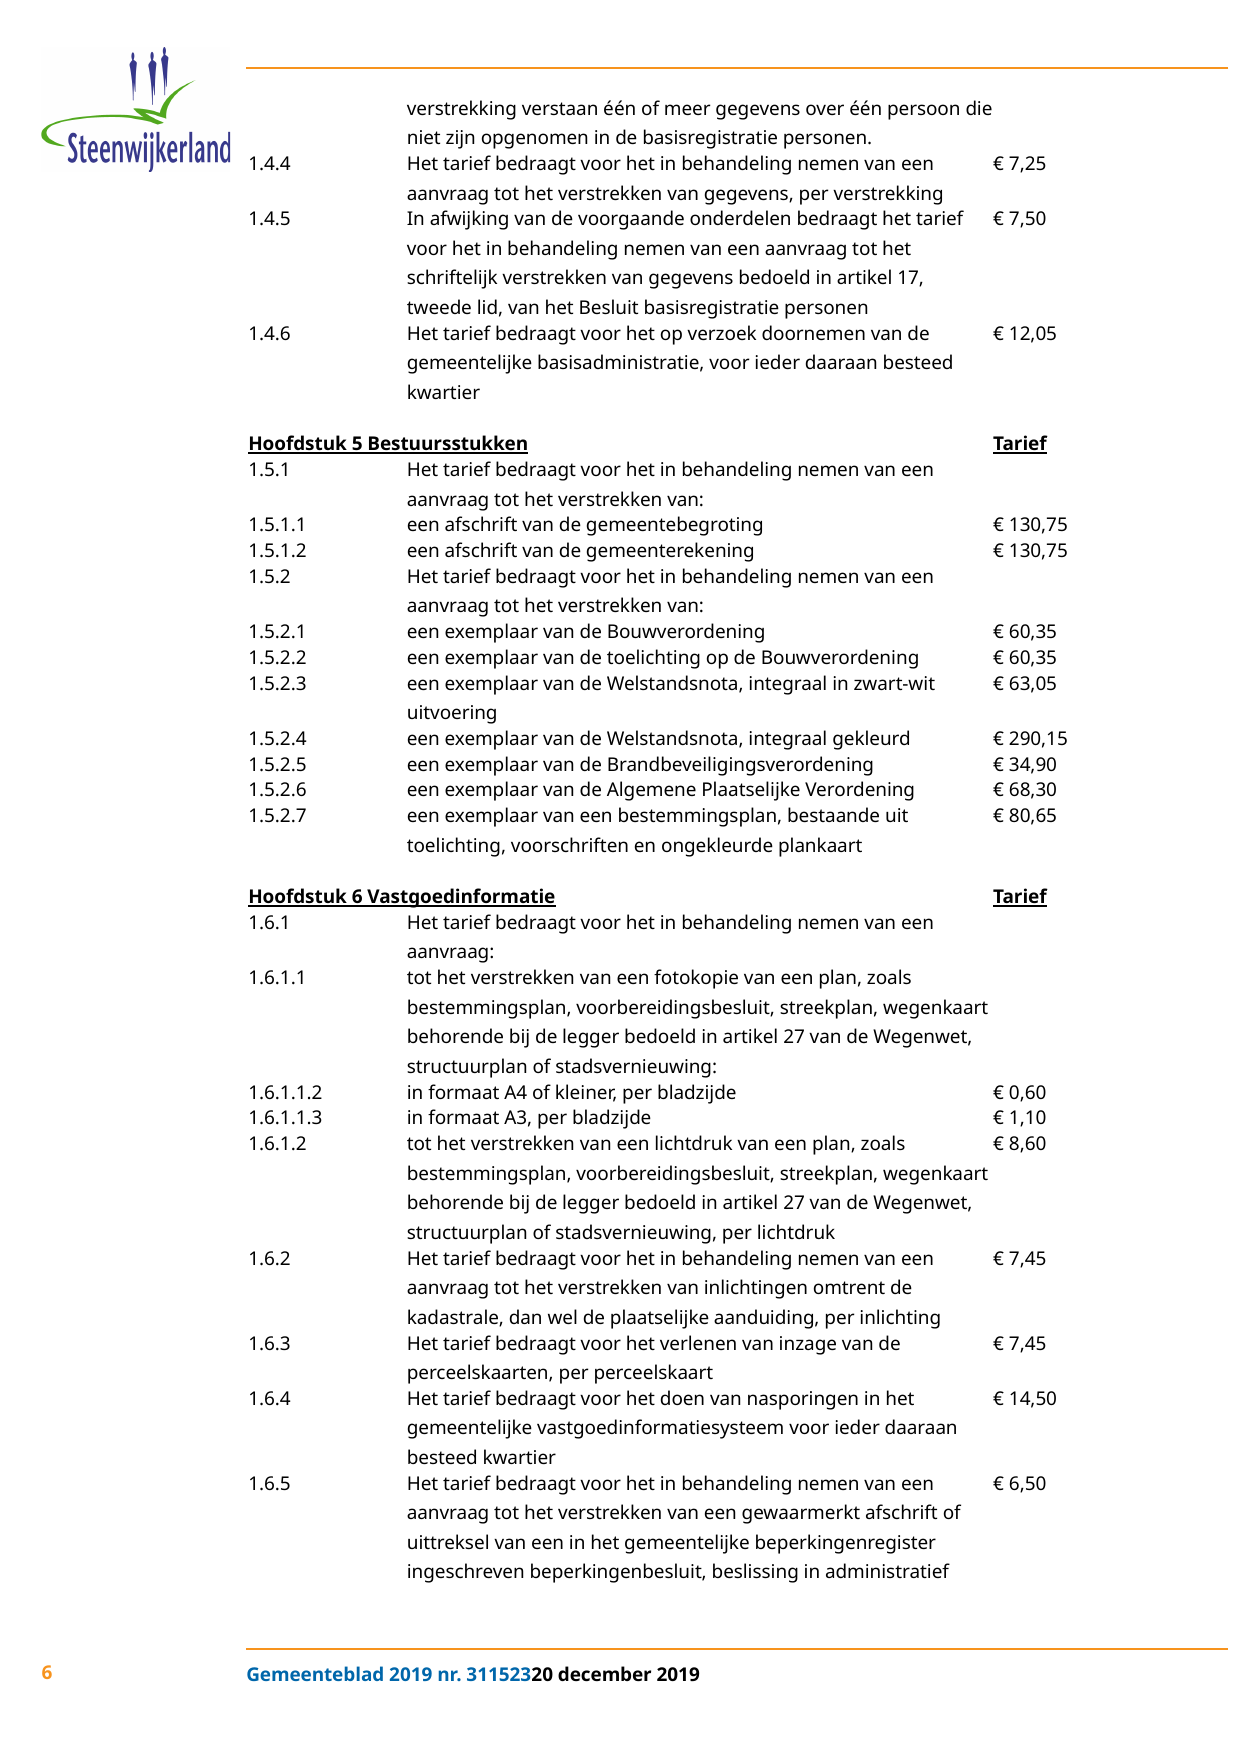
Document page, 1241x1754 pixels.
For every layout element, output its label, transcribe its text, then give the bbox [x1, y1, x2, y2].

table_cell [993, 563, 1152, 618]
table_cell 1.4.5 [248, 205, 407, 320]
table_cell 1.6.1.1.2 [248, 1079, 407, 1104]
table_cell € 7,25 [993, 150, 1152, 205]
table_cell 1.4.6 [248, 320, 407, 405]
table_cell [248, 858, 407, 883]
table_cell Het tarief bedraagt voor het op verzoek doornemen van de gemeentelijke basisadministratie, voor ieder daaraan besteed kwartier [407, 320, 993, 405]
table_cell 1.5.2.7 [248, 802, 407, 858]
table_cell 1.6.4 [248, 1385, 407, 1470]
table_cell 1.5.2.1 [248, 618, 407, 644]
table_cell een afschrift van de gemeenterekening [407, 537, 993, 563]
table_cell 1.5.2 [248, 563, 407, 618]
table_cell verstrekking verstaan één of meer gegevens over één persoon die niet zijn opgenomen in de basisregistratie personen. [407, 95, 993, 150]
table_cell € 7,45 [993, 1330, 1152, 1385]
table_cell Het tarief bedraagt voor het in behandeling nemen van een aanvraag tot het verstrekken van gegevens, per verstrekking [407, 150, 993, 205]
table_cell € 7,50 [993, 205, 1152, 320]
table_cell [407, 405, 993, 431]
table_cell € 0,60 [993, 1079, 1152, 1104]
table_cell 1.5.2.4 [248, 725, 407, 751]
table_cell een afschrift van de gemeentebegroting [407, 512, 993, 537]
table_cell [407, 858, 993, 883]
table_cell 1.6.3 [248, 1330, 407, 1385]
table_cell € 290,15 [993, 725, 1152, 751]
table_cell 1.5.2.6 [248, 777, 407, 802]
table_cell [993, 405, 1152, 431]
table_cell Het tarief bedraagt voor het verlenen van inzage van de perceelskaarten, per perceelskaart [407, 1330, 993, 1385]
table_cell € 7,45 [993, 1245, 1152, 1330]
table_cell € 12,05 [993, 320, 1152, 405]
table_cell 1.6.1.1 [248, 964, 407, 1079]
table_cell Het tarief bedraagt voor het in behandeling nemen van een aanvraag tot het verstrekken van een gewaarmerkt afschrift of uittreksel van een in het gemeentelijke beperkingenregister ingeschreven beperkingenbesluit, beslissing in administratief [407, 1470, 993, 1584]
table_cell 1.5.2.5 [248, 751, 407, 777]
table_cell [993, 964, 1152, 1079]
table_cell [993, 456, 1152, 512]
table_cell Tarief [993, 883, 1152, 909]
table_cell € 80,65 [993, 802, 1152, 858]
table_cell € 130,75 [993, 512, 1152, 537]
table_cell € 14,50 [993, 1385, 1152, 1470]
table_cell [248, 95, 407, 150]
table_cell 1.5.1 [248, 456, 407, 512]
table_cell 1.4.4 [248, 150, 407, 205]
table_cell een exemplaar van de Welstandsnota, integraal gekleurd [407, 725, 993, 751]
table_cell Hoofdstuk 5 Bestuursstukken [248, 431, 993, 456]
table_cell € 34,90 [993, 751, 1152, 777]
table_cell Het tarief bedraagt voor het in behandeling nemen van een aanvraag: [407, 909, 993, 964]
table_cell in formaat A4 of kleiner, per bladzijde [407, 1079, 993, 1104]
table_cell 1.6.2 [248, 1245, 407, 1330]
table_cell een exemplaar van de Welstandsnota, integraal in zwart-wit uitvoering [407, 670, 993, 725]
table_cell € 60,35 [993, 644, 1152, 670]
table_cell [248, 405, 407, 431]
table_cell een exemplaar van een bestemmingsplan, bestaande uit toelichting, voorschriften en ongekleurde plankaart [407, 802, 993, 858]
table_cell 1.5.2.2 [248, 644, 407, 670]
table_cell € 8,60 [993, 1130, 1152, 1245]
table_cell 1.5.1.2 [248, 537, 407, 563]
table_cell [993, 95, 1152, 150]
table_cell in formaat A3, per bladzijde [407, 1105, 993, 1130]
table_cell 1.6.1.2 [248, 1130, 407, 1245]
table_cell € 1,10 [993, 1105, 1152, 1130]
table_cell Tarief [993, 431, 1152, 456]
table_cell € 60,35 [993, 618, 1152, 644]
table_cell € 63,05 [993, 670, 1152, 725]
table_cell een exemplaar van de Algemene Plaatselijke Verordening [407, 777, 993, 802]
table_cell Hoofdstuk 6 Vastgoedinformatie [248, 883, 993, 909]
table_cell Het tarief bedraagt voor het in behandeling nemen van een aanvraag tot het verstrekken van inlichtingen omtrent de kadastrale, dan wel de plaatselijke aanduiding, per inlichting [407, 1245, 993, 1330]
table_cell Het tarief bedraagt voor het in behandeling nemen van een aanvraag tot het verstrekken van: [407, 563, 993, 618]
table_cell [993, 858, 1152, 883]
table_cell Het tarief bedraagt voor het doen van nasporingen in het gemeentelijke vastgoedinformatiesysteem voor ieder daaraan besteed kwartier [407, 1385, 993, 1470]
table_cell 1.6.5 [248, 1470, 407, 1584]
table_cell € 130,75 [993, 537, 1152, 563]
table_cell een exemplaar van de Brandbeveiligingsverordening [407, 751, 993, 777]
table_cell 1.5.2.3 [248, 670, 407, 725]
table_cell 1.6.1.1.3 [248, 1105, 407, 1130]
table_cell tot het verstrekken van een lichtdruk van een plan, zoals bestemmingsplan, voorbereidingsbesluit, streekplan, wegenkaart behorende bij de legger bedoeld in artikel 27 van de Wegenwet, structuurplan of stadsvernieuwing, per lichtdruk [407, 1130, 993, 1245]
table_cell € 68,30 [993, 777, 1152, 802]
table_cell Het tarief bedraagt voor het in behandeling nemen van een aanvraag tot het verstrekken van: [407, 456, 993, 512]
table_cell [993, 909, 1152, 964]
table_cell € 6,50 [993, 1470, 1152, 1584]
table_cell een exemplaar van de toelichting op de Bouwverordening [407, 644, 993, 670]
table_cell 1.6.1 [248, 909, 407, 964]
table_cell tot het verstrekken van een fotokopie van een plan, zoals bestemmingsplan, voorbereidingsbesluit, streekplan, wegenkaart behorende bij de legger bedoeld in artikel 27 van de Wegenwet, structuurplan of stadsvernieuwing: [407, 964, 993, 1079]
table_cell 1.5.1.1 [248, 512, 407, 537]
table_cell In afwijking van de voorgaande onderdelen bedraagt het tarief voor het in behandeling nemen van een aanvraag tot het schriftelijk verstrekken van gegevens bedoeld in artikel 17, tweede lid, van het Besluit basisregistratie personen [407, 205, 993, 320]
picture [41, 47, 231, 172]
table_cell een exemplaar van de Bouwverordening [407, 618, 993, 644]
